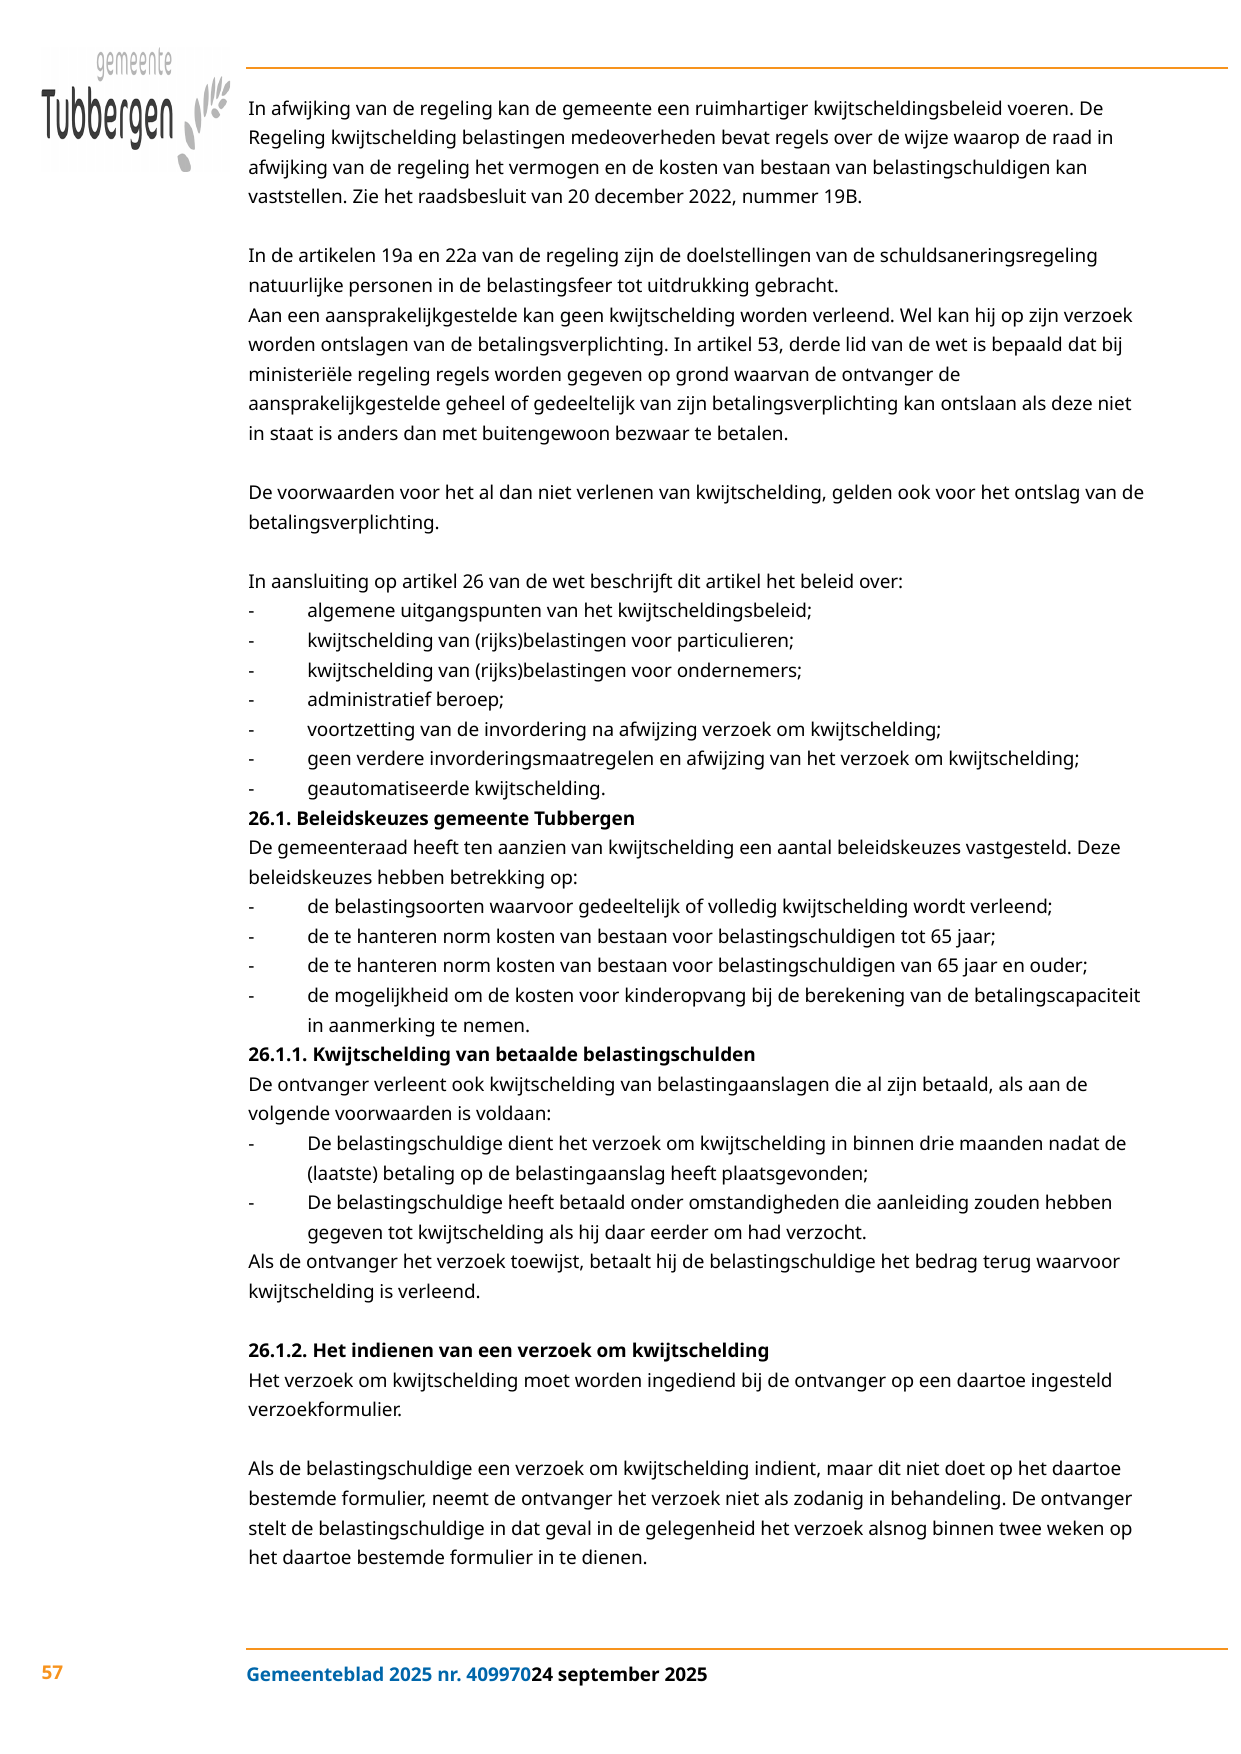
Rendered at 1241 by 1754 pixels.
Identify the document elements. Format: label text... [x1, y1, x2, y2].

list de te hanteren norm kosten van bestaan voor belastingschuldigen van 65 jaar en ouder; [248, 953, 1152, 978]
text De ontvanger verleent ook kwijtschelding van belastingaanslagen die al zijn betaald, als aan de volgende voorwaarden is voldaan: [248, 1071, 1152, 1126]
list geautomatiseerde kwijtschelding. [248, 775, 1152, 801]
list De belastingschuldige dient het verzoek om kwijtschelding in binnen drie maanden nadat de (laatste) betaling op de belastingaanslag heeft plaatsgevonden; [248, 1130, 1152, 1186]
text Het verzoek om kwijtschelding moet worden ingediend bij de ontvanger op een daartoe ingesteld verzoekformulier. [248, 1367, 1152, 1422]
list geen verdere invorderingsmaatregelen en afwijzing van het verzoek om kwijtschelding; [248, 746, 1152, 771]
list De belastingschuldige heeft betaald onder omstandigheden die aanleiding zouden hebben gegeven tot kwijtschelding als hij daar eerder om had verzocht. [248, 1189, 1152, 1245]
text 26.1.1. Kwijtschelding van betaalde belastingschulden [248, 1041, 1152, 1067]
list de belastingsoorten waarvoor gedeeltelijk of volledig kwijtschelding wordt verleend; [248, 893, 1152, 919]
picture [41, 47, 231, 172]
list de mogelijkheid om de kosten voor kinderopvang bij de berekening van de betalingscapaciteit in aanmerking te nemen. [248, 982, 1152, 1038]
list voortzetting van de invordering na afwijzing verzoek om kwijtschelding; [248, 716, 1152, 742]
text In aansluiting op artikel 26 van de wet beschrijft dit artikel het beleid over: [248, 568, 1152, 594]
text Aan een aansprakelijkgestelde kan geen kwijtschelding worden verleend. Wel kan hij op zijn verzoek worden ontslagen van de betalingsverplichting. In artikel 53, derde lid van de wet is bepaald dat bij ministeriële regeling regels worden gegeven op grond waarvan de ontvanger de aansprakelijkgestelde geheel of gedeeltelijk van zijn betalingsverplichting kan ontslaan als deze niet in staat is anders dan met buitengewoon bezwaar te betalen. [248, 302, 1152, 446]
list administratief beroep; [248, 686, 1152, 712]
list kwijtschelding van (rijks)belastingen voor ondernemers; [248, 657, 1152, 683]
text 26.1.2. Het indienen van een verzoek om kwijtschelding [248, 1337, 1152, 1363]
text De voorwaarden voor het al dan niet verlenen van kwijtschelding, gelden ook voor het ontslag van de betalingsverplichting. [248, 479, 1152, 535]
list kwijtschelding van (rijks)belastingen voor particulieren; [248, 627, 1152, 653]
list de te hanteren norm kosten van bestaan voor belastingschuldigen tot 65 jaar; [248, 923, 1152, 949]
list algemene uitgangspunten van het kwijtscheldingsbeleid; [248, 598, 1152, 623]
text Als de ontvanger het verzoek toewijst, betaalt hij de belastingschuldige het bedrag terug waarvoor kwijtschelding is verleend. [248, 1248, 1152, 1304]
text Als de belastingschuldige een verzoek om kwijtschelding indient, maar dit niet doet op het daartoe bestemde formulier, neemt de ontvanger het verzoek niet als zodanig in behandeling. De ontvanger stelt de belastingschuldige in dat geval in de gelegenheid het verzoek alsnog binnen twee weken op het daartoe bestemde formulier in te dienen. [248, 1456, 1152, 1570]
text In afwijking van de regeling kan de gemeente een ruimhartiger kwijtscheldingsbeleid voeren. De Regeling kwijtschelding belastingen medeoverheden bevat regels over de wijze waarop de raad in afwijking van de regeling het vermogen en de kosten van bestaan van belastingschuldigen kan vaststellen. Zie het raadsbesluit van 20 december 2022, nummer 19B. [248, 95, 1152, 209]
text 26.1. Beleidskeuzes gemeente Tubbergen [248, 805, 1152, 831]
text In de artikelen 19a en 22a van de regeling zijn de doelstellingen van de schuldsaneringsregeling natuurlijke personen in de belastingsfeer tot uitdrukking gebracht. [248, 243, 1152, 298]
text De gemeenteraad heeft ten aanzien van kwijtschelding een aantal beleidskeuzes vastgesteld. Deze beleidskeuzes hebben betrekking op: [248, 834, 1152, 890]
